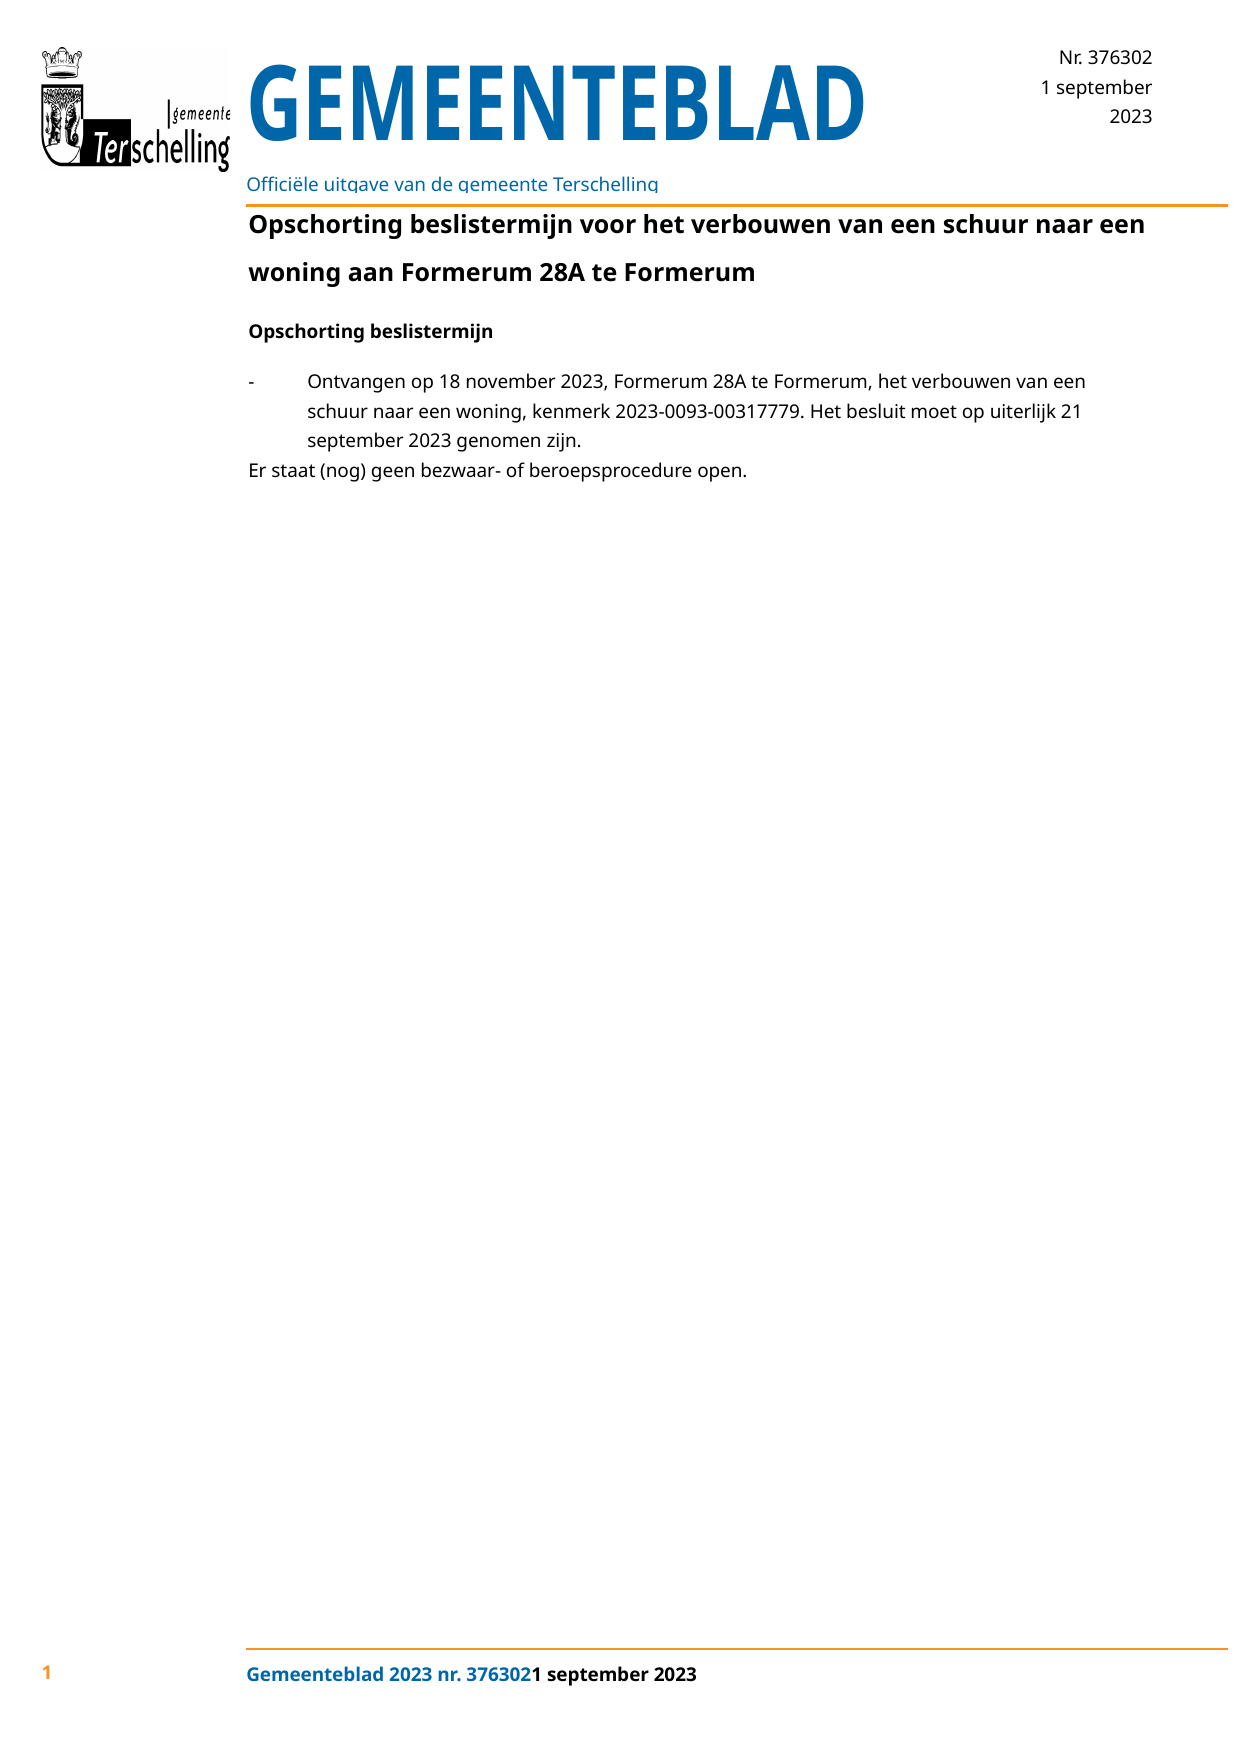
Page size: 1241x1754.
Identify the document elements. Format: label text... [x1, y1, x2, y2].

picture [41, 47, 231, 172]
list Ontvangen op 18 november 2023, Formerum 28A te Formerum, het verbouwen van een schuur naar een woning, kenmerk 2023-0093-00317779. Het besluit moet op uiterlijk 21 september 2023 genomen zijn. [248, 368, 1152, 453]
text Er staat (nog) geen bezwaar- of beroepsprocedure open. [248, 457, 1152, 483]
text Opschorting beslistermijn [248, 318, 1152, 344]
text Opschorting beslistermijn voor het verbouwen van een schuur naar een woning aan Formerum 28A te Formerum [248, 207, 1152, 288]
